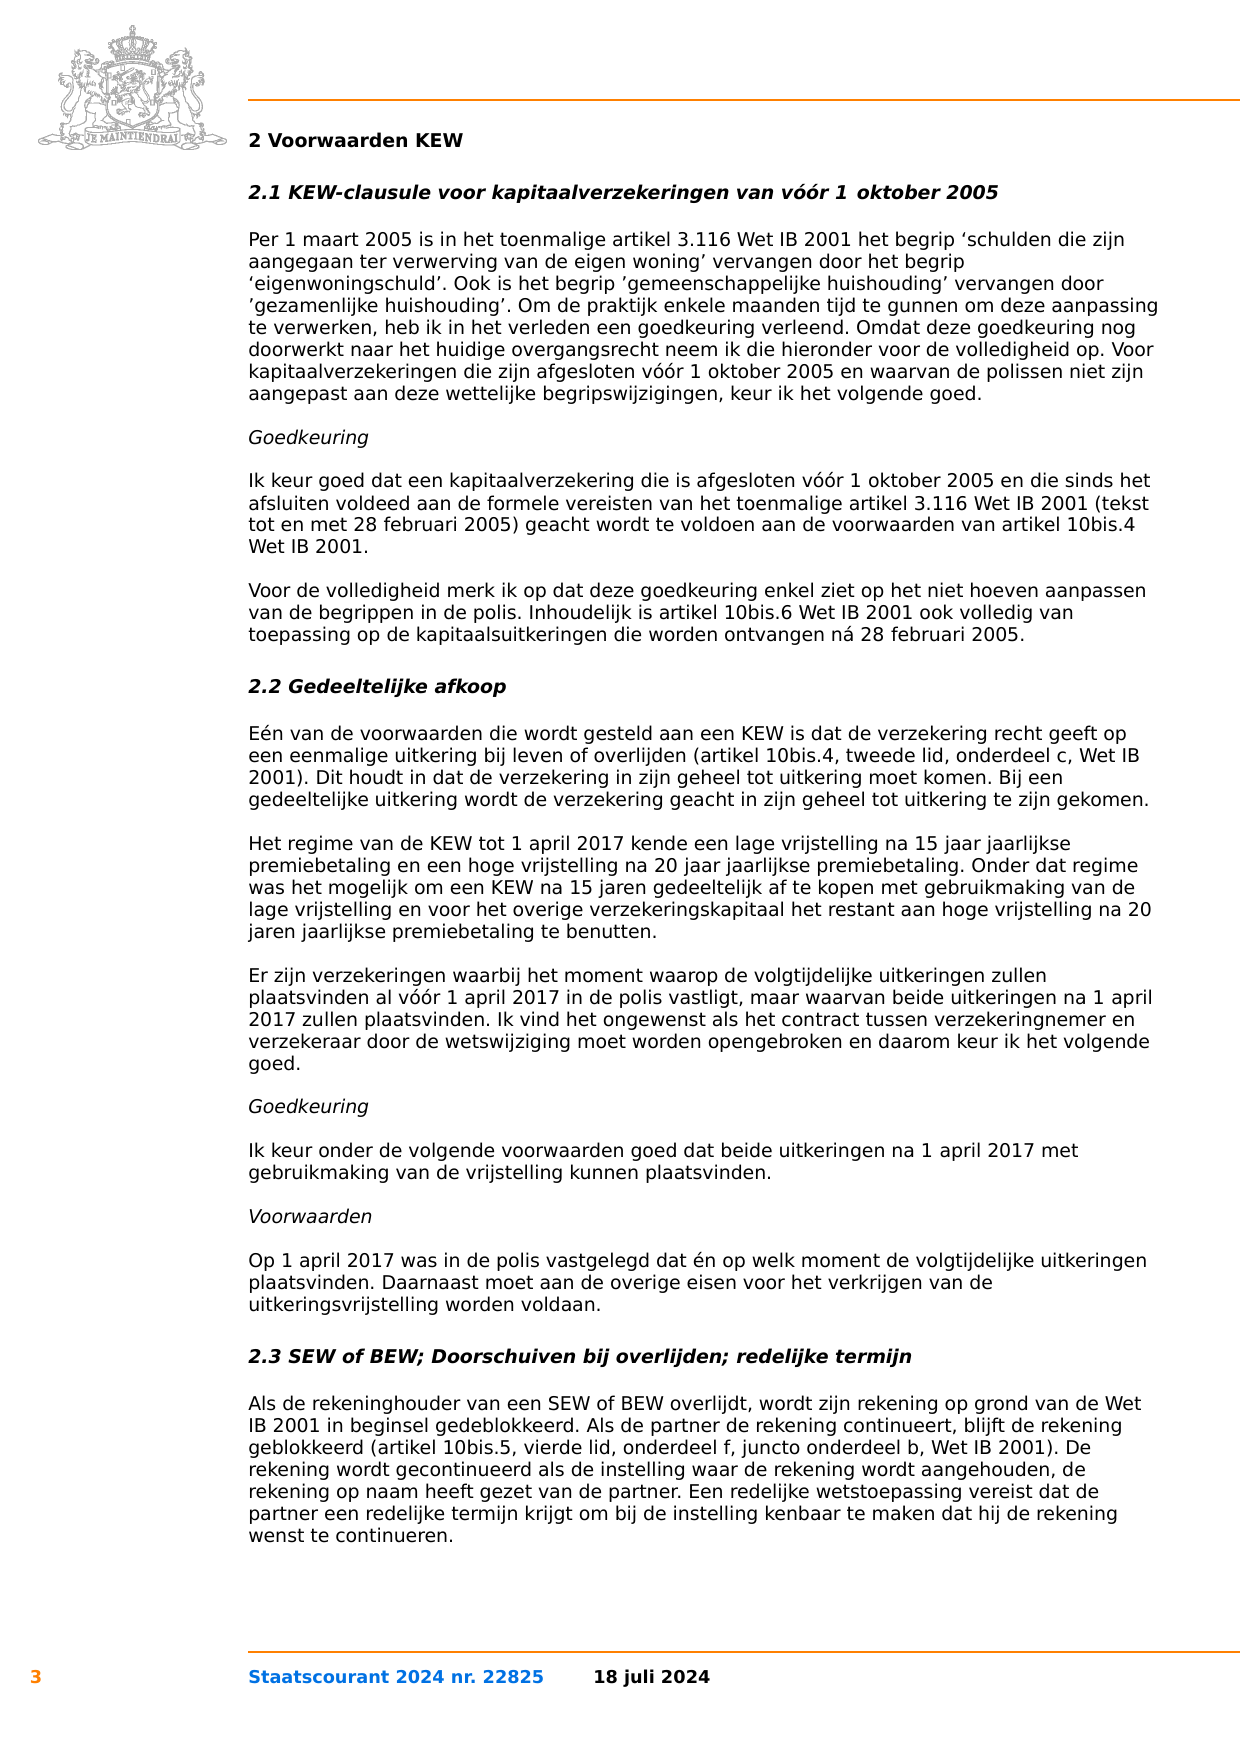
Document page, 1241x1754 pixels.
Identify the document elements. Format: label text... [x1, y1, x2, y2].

text Het regime van de KEW tot 1 april 2017 kende een lage vrijstelling na 15 jaar jaarlijkse premiebetaling en een hoge vrijstelling na 20 jaar jaarlijkse premiebetaling. Onder dat regime was het mogelijk om een KEW na 15 jaren gedeeltelijk af te kopen met gebruikmaking van de lage vrijstelling en voor het overige verzekeringskapitaal het restant aan hoge vrijstelling na 20 jaren jaarlijkse premiebetaling te benutten. [248, 833, 1163, 943]
subtitle Goedkeuring [248, 1096, 1163, 1118]
text Voor de volledigheid merk ik op dat deze goedkeuring enkel ziet op het niet hoeven aanpassen van de begrippen in de polis. Inhoudelijk is artikel 10bis.6 Wet IB 2001 ook volledig van toepassing op de kapitaalsuitkeringen die worden ontvangen ná 28 februari 2005. [248, 580, 1163, 646]
subtitle 2 Voorwaarden KEW [248, 130, 1163, 152]
subtitle 2.1 KEW-clausule voor kapitaalverzekeringen van vóór 1 oktober 2005 [248, 182, 1163, 204]
text Per 1 maart 2005 is in het toenmalige artikel 3.116 Wet IB 2001 het begrip ‘schulden die zijn aangegaan ter verwerving van de eigen woning’ vervangen door het begrip ‘eigenwoningschuld’. Ook is het begrip ’gemeenschappelijke huishouding’ vervangen door ’gezamenlijke huishouding’. Om de praktijk enkele maanden tijd te gunnen om deze aanpassing te verwerken, heb ik in het verleden een goedkeuring verleend. Omdat deze goedkeuring nog doorwerkt naar het huidige overgangsrecht neem ik die hieronder voor de volledigheid op. Voor kapitaalverzekeringen die zijn afgesloten vóór 1 oktober 2005 en waarvan de polissen niet zijn aangepast aan deze wettelijke begripswijzigingen, keur ik het volgende goed. [248, 229, 1163, 405]
text Op 1 april 2017 was in de polis vastgelegd dat én op welk moment de volgtijdelijke uitkeringen plaatsvinden. Daarnaast moet aan de overige eisen voor het verkrijgen van de uitkeringsvrijstelling worden voldaan. [248, 1250, 1163, 1316]
subtitle 2.3 SEW of BEW; Doorschuiven bij overlijden; redelijke termijn [248, 1346, 1163, 1368]
text Als de rekeninghouder van een SEW of BEW overlijdt, wordt zijn rekening op grond van de Wet IB 2001 in beginsel gedeblokkeerd. Als de partner de rekening continueert, blijft de rekening geblokkeerd (artikel 10bis.5, vierde lid, onderdeel f, juncto onderdeel b, Wet IB 2001). De rekening wordt gecontinueerd als de instelling waar de rekening wordt aangehouden, de rekening op naam heeft gezet van de partner. Een redelijke wetstoepassing vereist dat de partner een redelijke termijn krijgt om bij de instelling kenbaar te maken dat hij de rekening wenst te continueren. [248, 1393, 1163, 1547]
text Er zijn verzekeringen waarbij het moment waarop de volgtijdelijke uitkeringen zullen plaatsvinden al vóór 1 april 2017 in de polis vastligt, maar waarvan beide uitkeringen na 1 april 2017 zullen plaatsvinden. Ik vind het ongewenst als het contract tussen verzekeringnemer en verzekeraar door de wetswijziging moet worden opengebroken en daarom keur ik het volgende goed. [248, 965, 1163, 1074]
subtitle Goedkeuring [248, 427, 1163, 448]
subtitle Voorwaarden [248, 1206, 1163, 1228]
text Ik keur onder de volgende voorwaarden goed dat beide uitkeringen na 1 april 2017 met gebruikmaking van de vrijstelling kunnen plaatsvinden. [248, 1140, 1163, 1184]
text Eén van de voorwaarden die wordt gesteld aan een KEW is dat de verzekering recht geeft op een eenmalige uitkering bij leven of overlijden (artikel 10bis.4, tweede lid, onderdeel c, Wet IB 2001). Dit houdt in dat de verzekering in zijn geheel tot uitkering moet komen. Bij een gedeeltelijke uitkering wordt de verzekering geacht in zijn geheel tot uitkering te zijn gekomen. [248, 723, 1163, 811]
text Ik keur goed dat een kapitaalverzekering die is afgesloten vóór 1 oktober 2005 en die sinds het afsluiten voldeed aan de formele vereisten van het toenmalige artikel 3.116 Wet IB 2001 (tekst tot en met 28 februari 2005) geacht wordt te voldoen aan de voorwaarden van artikel 10bis.4 Wet IB 2001. [248, 470, 1163, 558]
picture [38, 25, 227, 150]
subtitle 2.2 Gedeeltelijke afkoop [248, 676, 1163, 698]
